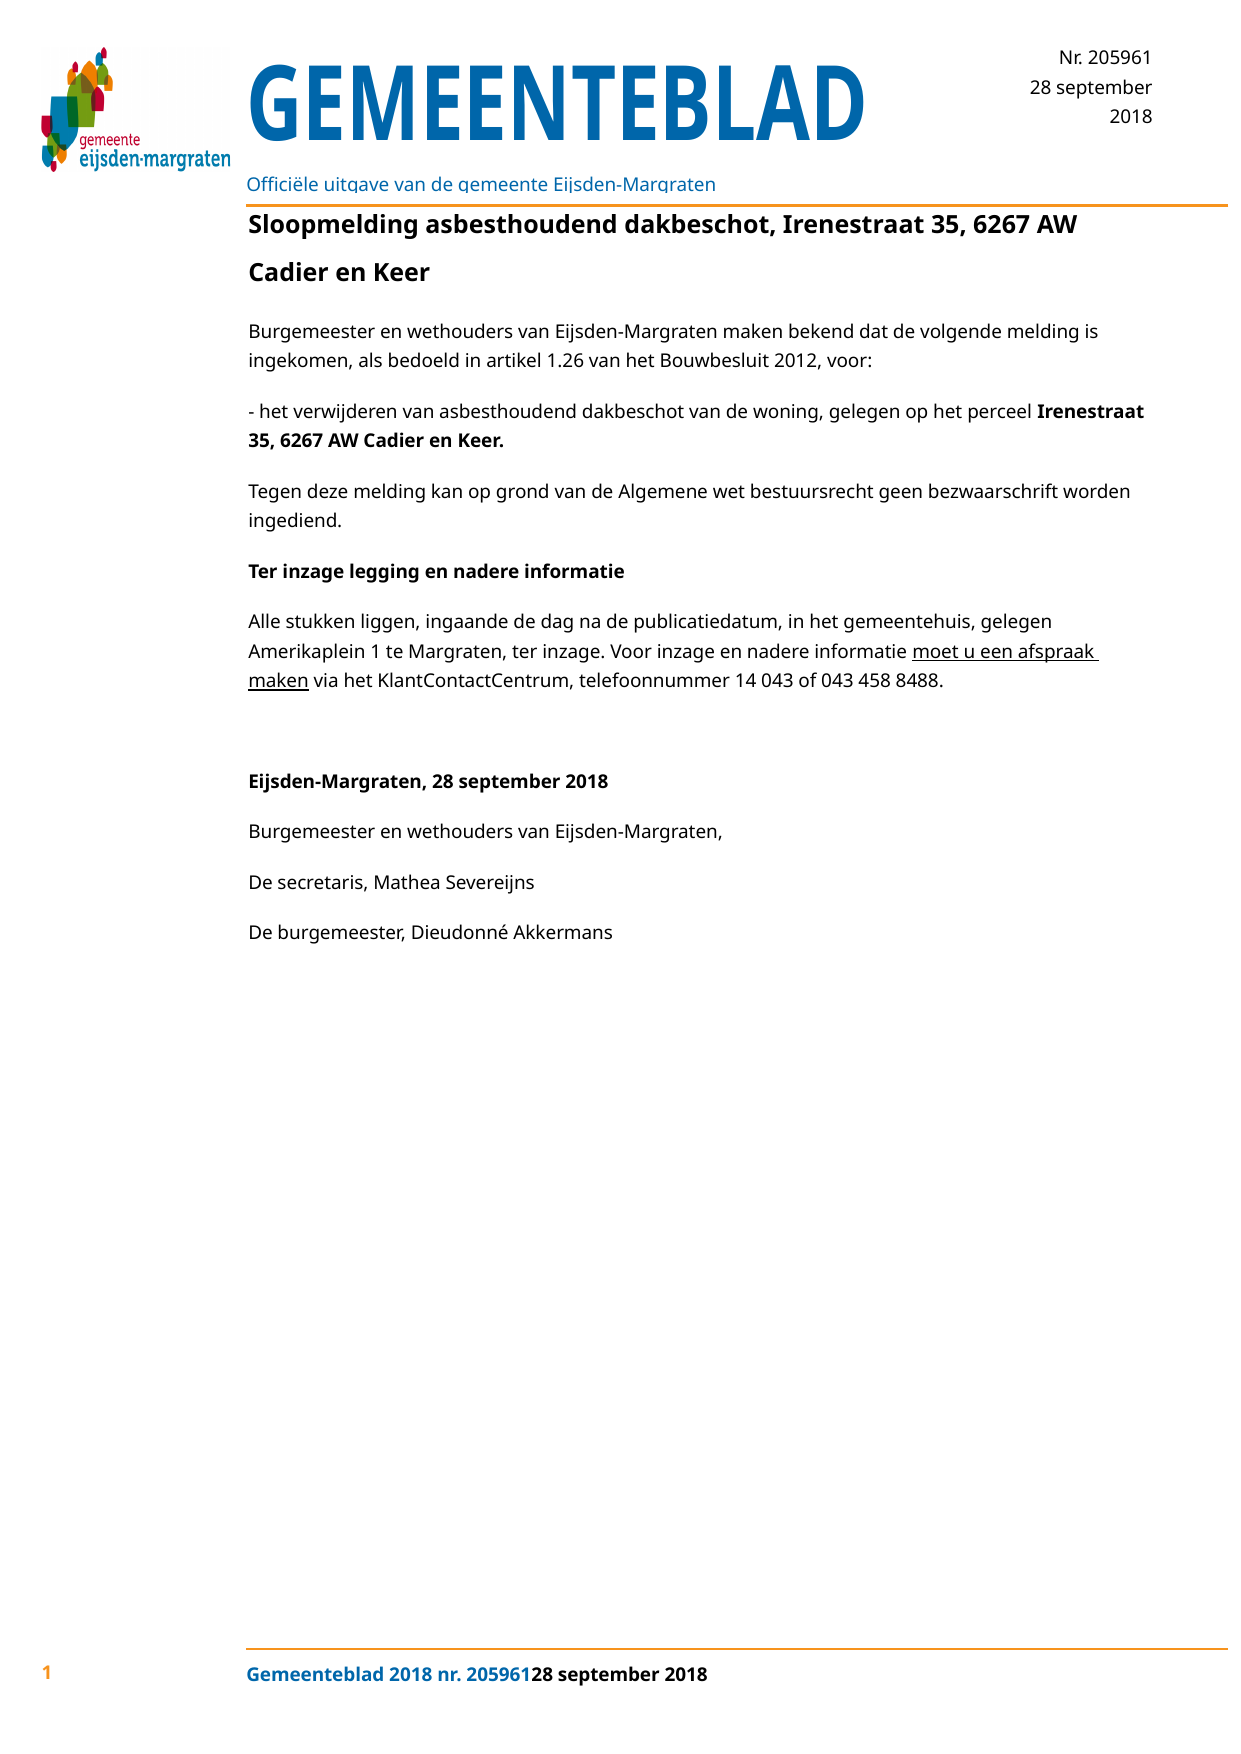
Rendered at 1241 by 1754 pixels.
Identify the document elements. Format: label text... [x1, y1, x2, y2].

text De burgemeester, Dieudonné Akkermans [248, 919, 1152, 945]
text Tegen deze melding kan op grond van de Algemene wet bestuursrecht geen bezwaarschrift worden ingediend. [248, 478, 1152, 533]
text Sloopmelding asbesthoudend dakbeschot, Irenestraat 35, 6267 AW Cadier en Keer [248, 207, 1152, 288]
picture [41, 47, 231, 172]
text Burgemeester en wethouders van Eijsden-Margraten, [248, 819, 1152, 844]
text Alle stukken liggen, ingaande de dag na de publicatiedatum, in het gemeentehuis, gelegen Amerikaplein 1 te Margraten, ter inzage. Voor inzage en nadere informatie moet u een afspraak maken via het KlantContactCentrum, telefoonnummer 14 043 of 043 458 8488. [248, 608, 1152, 693]
text - het verwijderen van asbesthoudend dakbeschot van de woning, gelegen op het perceel Irenestraat 35, 6267 AW Cadier en Keer. [248, 398, 1152, 453]
text Eijsden-Margraten, 28 september 2018 [248, 768, 1152, 794]
text De secretaris, Mathea Severeijns [248, 869, 1152, 895]
text Ter inzage legging en nadere informatie [248, 558, 1152, 584]
text Burgemeester en wethouders van Eijsden-Margraten maken bekend dat de volgende melding is ingekomen, als bedoeld in artikel 1.26 van het Bouwbesluit 2012, voor: [248, 318, 1152, 373]
